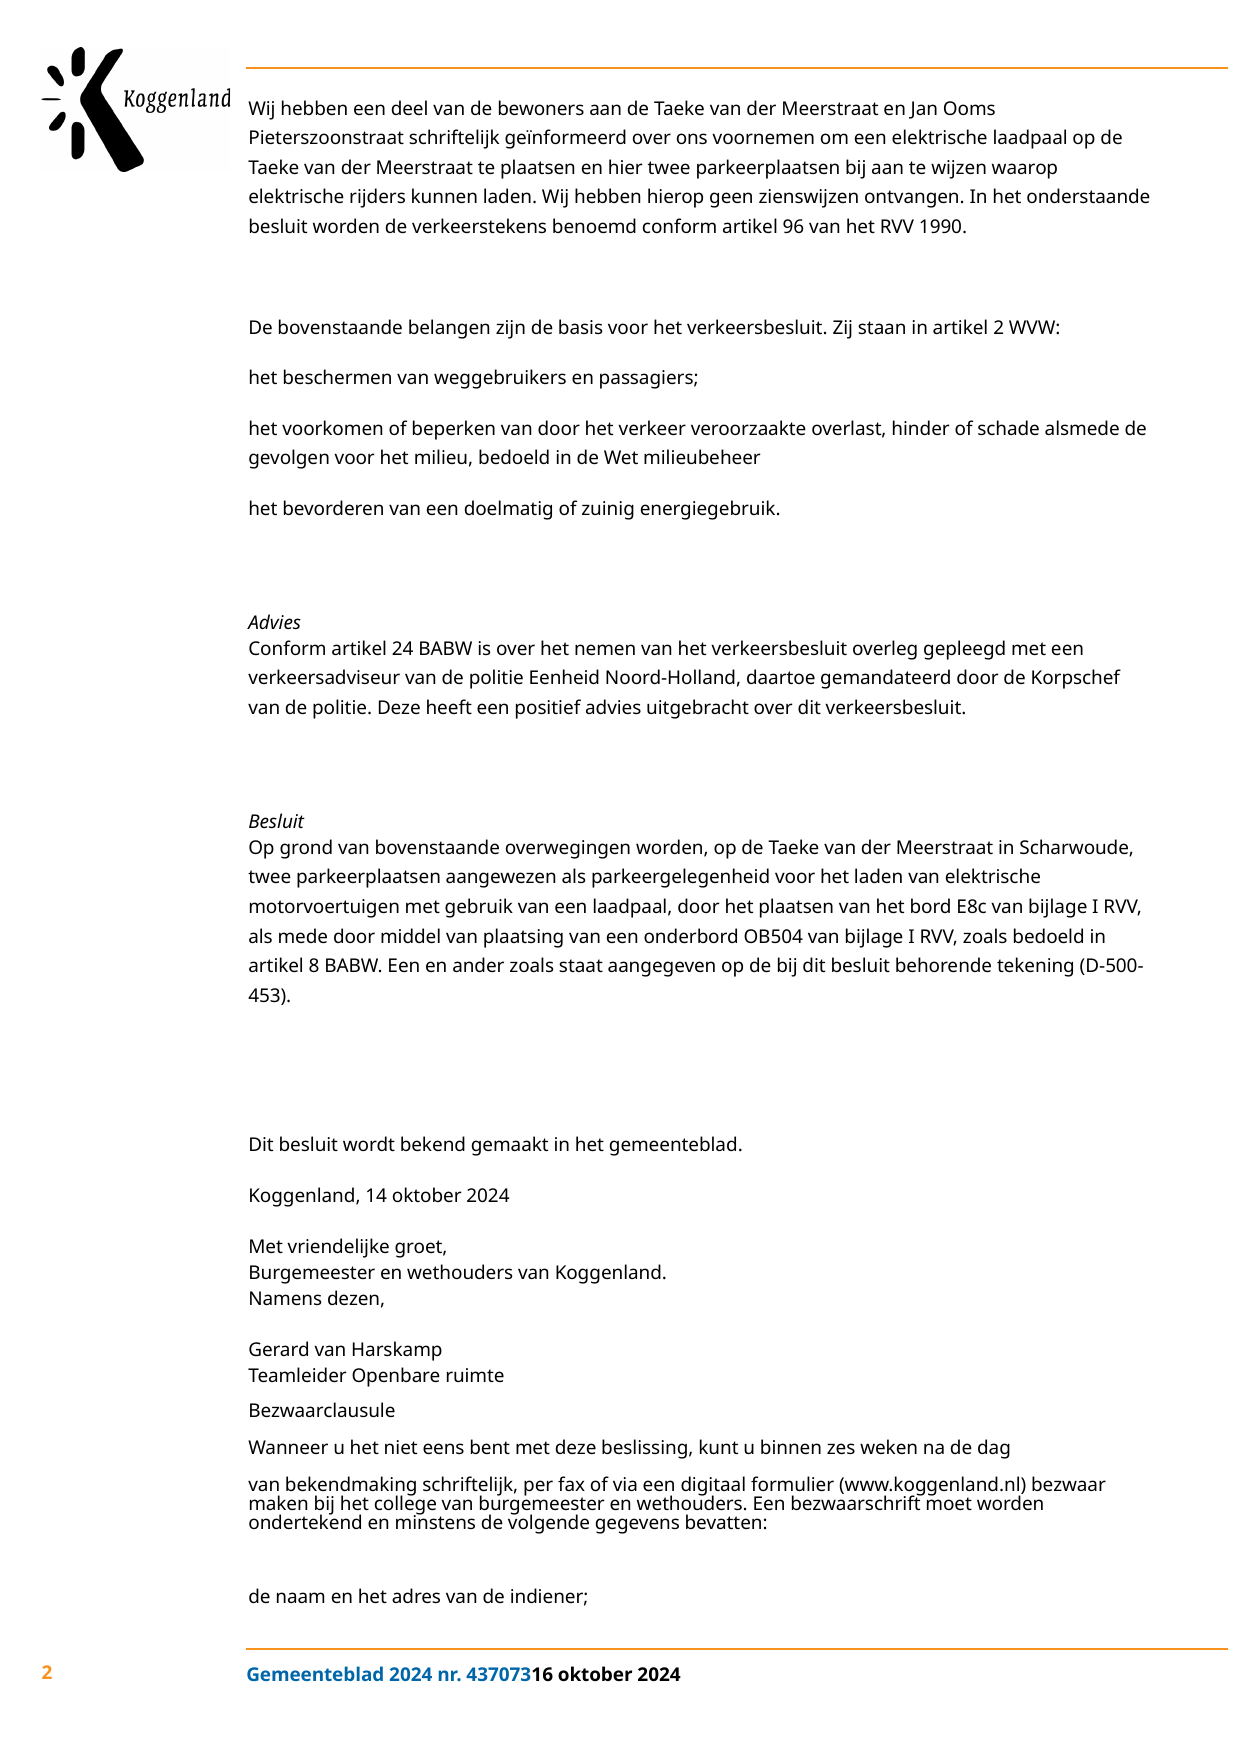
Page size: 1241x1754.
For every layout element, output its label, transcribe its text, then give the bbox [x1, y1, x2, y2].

text De bovenstaande belangen zijn de basis voor het verkeersbesluit. Zij staan in artikel 2 WVW: [248, 314, 1152, 340]
text Wanneer u het niet eens bent met deze beslissing, kunt u binnen zes weken na de dag [248, 1439, 1152, 1458]
text het voorkomen of beperken van door het verkeer veroorzaakte overlast, hinder of schade alsmede de gevolgen voor het milieu, bedoeld in de Wet milieubeheer [248, 415, 1152, 470]
text Bezwaarclausule [248, 1402, 1152, 1421]
text Gerard van Harskamp [248, 1337, 1152, 1362]
text Op grond van bovenstaande overwegingen worden, op de Taeke van der Meerstraat in Scharwoude, twee parkeerplaatsen aangewezen als parkeergelegenheid voor het laden van elektrische motorvoertuigen met gebruik van een laadpaal, door het plaatsen van het bord E8c van bijlage I RVV, als mede door middel van plaatsing van een onderbord OB504 van bijlage I RVV, zoals bedoeld in artikel 8 BABW. Een en ander zoals staat aangegeven op de bij dit besluit behorende tekening (D-500-453). [248, 834, 1152, 1008]
text Met vriendelijke groet, [248, 1234, 1152, 1259]
text het bevorderen van een doelmatig of zuinig energiegebruik. [248, 495, 1152, 521]
text Burgemeester en wethouders van Koggenland. [248, 1259, 1152, 1285]
text van bekendmaking schriftelijk, per fax of via een digitaal formulier (www.koggenland.nl) bezwaar maken bij het college van burgemeester en wethouders. Een bezwaarschrift moet worden ondertekend en minstens de volgende gegevens bevatten: [248, 1476, 1152, 1533]
text Namens dezen, [248, 1285, 1152, 1311]
text Teamleider Openbare ruimte [248, 1362, 1152, 1388]
text Koggenland, 14 oktober 2024 [248, 1182, 1152, 1208]
text het beschermen van weggebruikers en passagiers; [248, 364, 1152, 390]
text de naam en het adres van de indiener; [248, 1588, 1152, 1607]
text Advies [248, 609, 1152, 635]
text Dit besluit wordt bekend gemaakt in het gemeenteblad. [248, 1131, 1152, 1156]
text Conform artikel 24 BABW is over het nemen van het verkeersbesluit overleg gepleegd met een verkeersadviseur van de politie Eenheid Noord-Holland, daartoe gemandateerd door de Korpschef van de politie. Deze heeft een positief advies uitgebracht over dit verkeersbesluit. [248, 635, 1152, 720]
text Wij hebben een deel van de bewoners aan de Taeke van der Meerstraat en Jan Ooms Pieterszoonstraat schriftelijk geïnformeerd over ons voornemen om een elektrische laadpaal op de Taeke van der Meerstraat te plaatsen en hier twee parkeerplaatsen bij aan te wijzen waarop elektrische rijders kunnen laden. Wij hebben hierop geen zienswijzen ontvangen. In het onderstaande besluit worden de verkeerstekens benoemd conform artikel 96 van het RVV 1990. [248, 95, 1152, 239]
picture [41, 47, 231, 172]
text Besluit [248, 808, 1152, 834]
